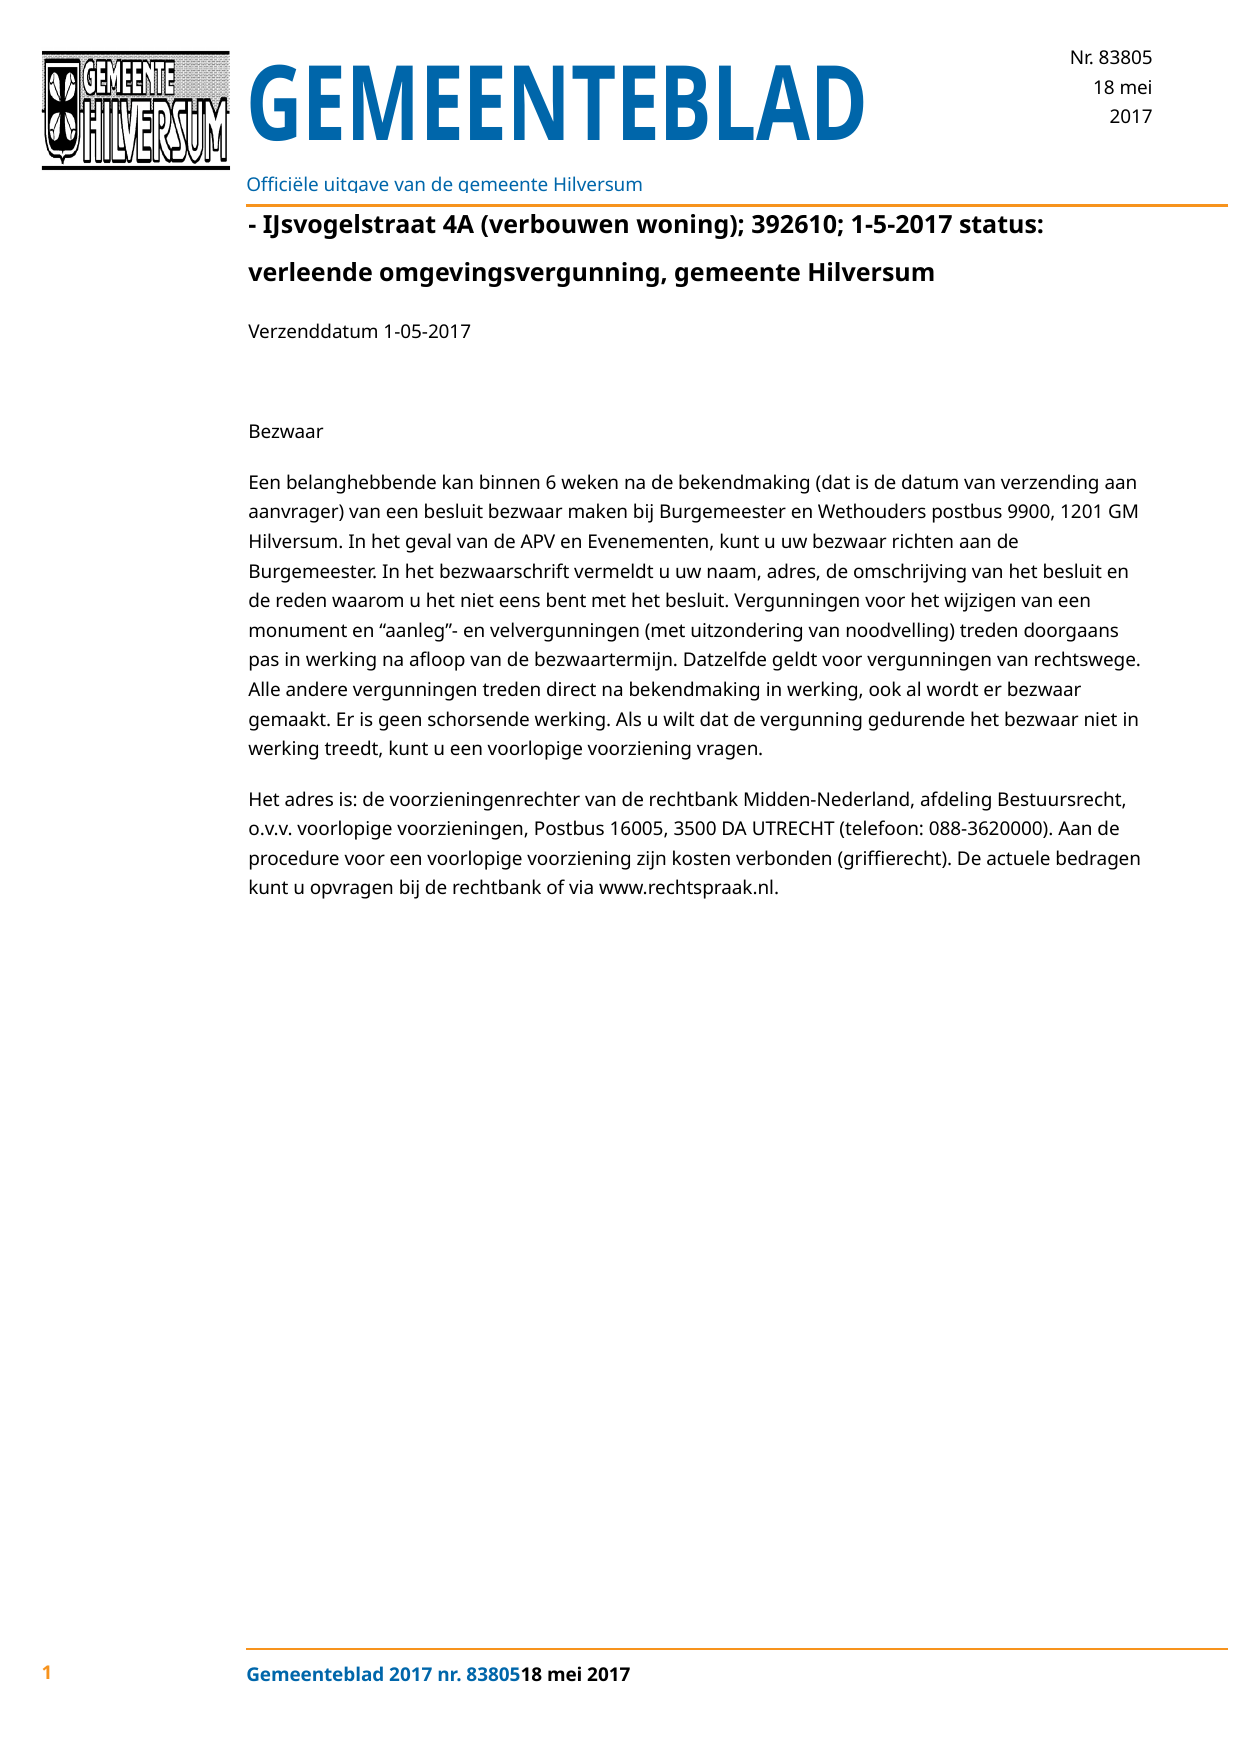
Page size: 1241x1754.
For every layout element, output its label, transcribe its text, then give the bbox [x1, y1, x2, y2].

text Het adres is: de voorzieningenrechter van de rechtbank Midden-Nederland, afdeling Bestuursrecht, o.v.v. voorlopige voorzieningen, Postbus 16005, 3500 DA UTRECHT (telefoon: 088-3620000). Aan de procedure voor een voorlopige voorziening zijn kosten verbonden (griffierecht). De actuele bedragen kunt u opvragen bij de rechtbank of via www.rechtspraak.nl. [248, 786, 1152, 900]
text Verzenddatum 1-05-2017 [248, 318, 1152, 344]
text Een belanghebbende kan binnen 6 weken na de bekendmaking (dat is de datum van verzending aan aanvrager) van een besluit bezwaar maken bij Burgemeester en Wethouders postbus 9900, 1201 GM Hilversum. In het geval van de APV en Evenementen, kunt u uw bezwaar richten aan de Burgemeester. In het bezwaarschrift vermeldt u uw naam, adres, de omschrijving van het besluit en de reden waarom u het niet eens bent met het besluit. Vergunningen voor het wijzigen van een monument en “aanleg”- en velvergunningen (met uitzondering van noodvelling) treden doorgaans pas in werking na afloop van de bezwaartermijn. Datzelfde geldt voor vergunningen van rechtswege. Alle andere vergunningen treden direct na bekendmaking in werking, ook al wordt er bezwaar gemaakt. Er is geen schorsende werking. Als u wilt dat de vergunning gedurende het bezwaar niet in werking treedt, kunt u een voorlopige voorziening vragen. [248, 469, 1152, 761]
text Bezwaar [248, 419, 1152, 444]
text - IJsvogelstraat 4A (verbouwen woning); 392610; 1-5-2017 status: verleende omgevingsvergunning, gemeente Hilversum [248, 207, 1152, 288]
picture [41, 47, 231, 172]
